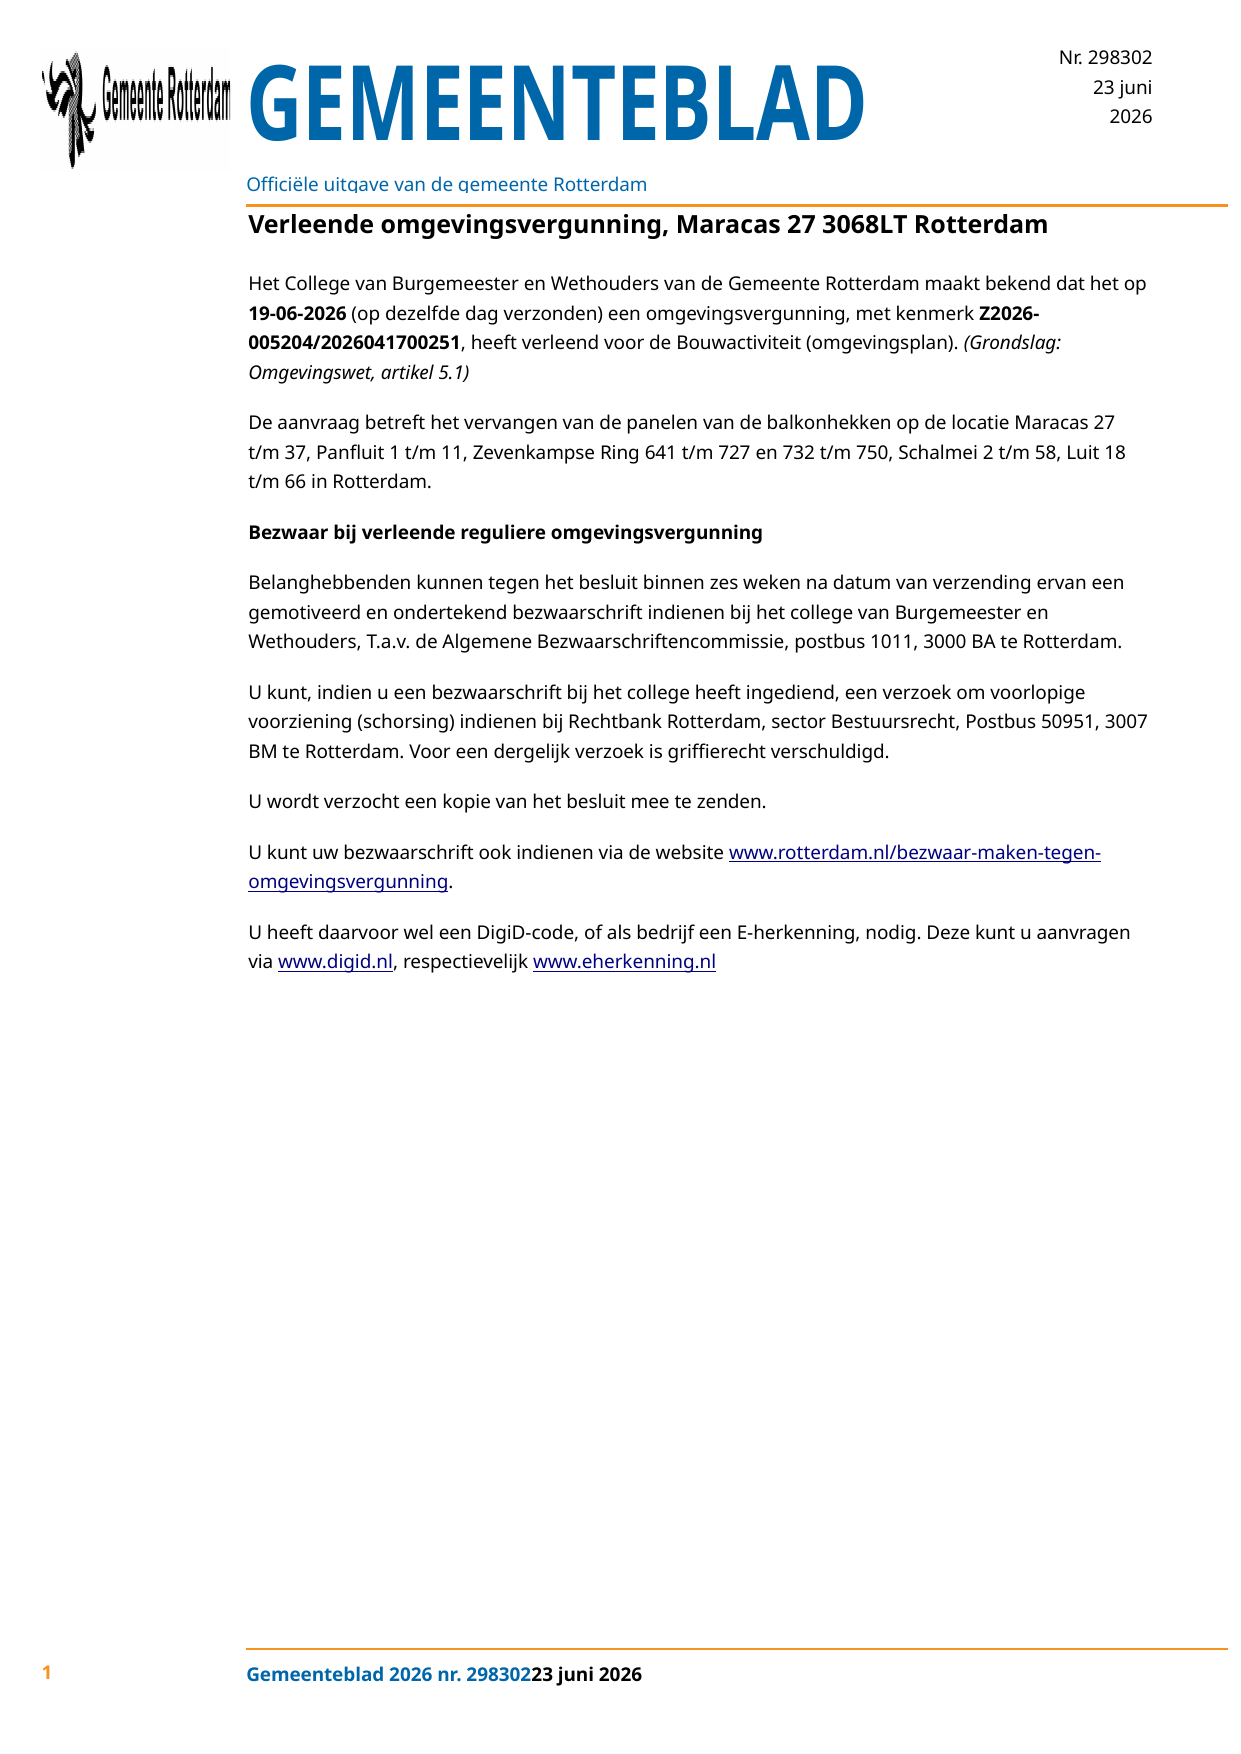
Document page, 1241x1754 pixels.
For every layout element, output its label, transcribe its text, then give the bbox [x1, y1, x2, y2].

text U wordt verzocht een kopie van het besluit mee te zenden. [248, 789, 1152, 814]
text Bezwaar bij verleende reguliere omgevingsvergunning [248, 519, 1152, 545]
text U kunt, indien u een bezwaarschrift bij het college heeft ingediend, een verzoek om voorlopige voorziening (schorsing) indienen bij Rechtbank Rotterdam, sector Bestuursrecht, Postbus 50951, 3007 BM te Rotterdam. Voor een dergelijk verzoek is griffierecht verschuldigd. [248, 679, 1152, 764]
picture [41, 47, 231, 172]
text U kunt uw bezwaarschrift ook indienen via de website www.rotterdam.nl/bezwaar-maken-tegen-omgevingsvergunning. [248, 839, 1152, 894]
text Het College van Burgemeester en Wethouders van de Gemeente Rotterdam maakt bekend dat het op 19-06-2026 (op dezelfde dag verzonden) een omgevingsvergunning, met kenmerk Z2026-005204/2026041700251, heeft verleend voor de Bouwactiviteit (omgevingsplan). (Grondslag: Omgevingswet, artikel 5.1) [248, 270, 1152, 385]
text De aanvraag betreft het vervangen van de panelen van de balkonhekken op de locatie Maracas 27 t/m 37, Panfluit 1 t/m 11, Zevenkampse Ring 641 t/m 727 en 732 t/m 750, Schalmei 2 t/m 58, Luit 18 t/m 66 in Rotterdam. [248, 409, 1152, 494]
text U heeft daarvoor wel een DigiD-code, of als bedrijf een E-herkenning, nodig. Deze kunt u aanvragen via www.digid.nl, respectievelijk www.eherkenning.nl [248, 919, 1152, 974]
text Belanghebbenden kunnen tegen het besluit binnen zes weken na datum van verzending ervan een gemotiveerd en ondertekend bezwaarschrift indienen bij het college van Burgemeester en Wethouders, T.a.v. de Algemene Bezwaarschriftencommissie, postbus 1011, 3000 BA te Rotterdam. [248, 569, 1152, 654]
text Verleende omgevingsvergunning, Maracas 27 3068LT Rotterdam [248, 207, 1152, 241]
